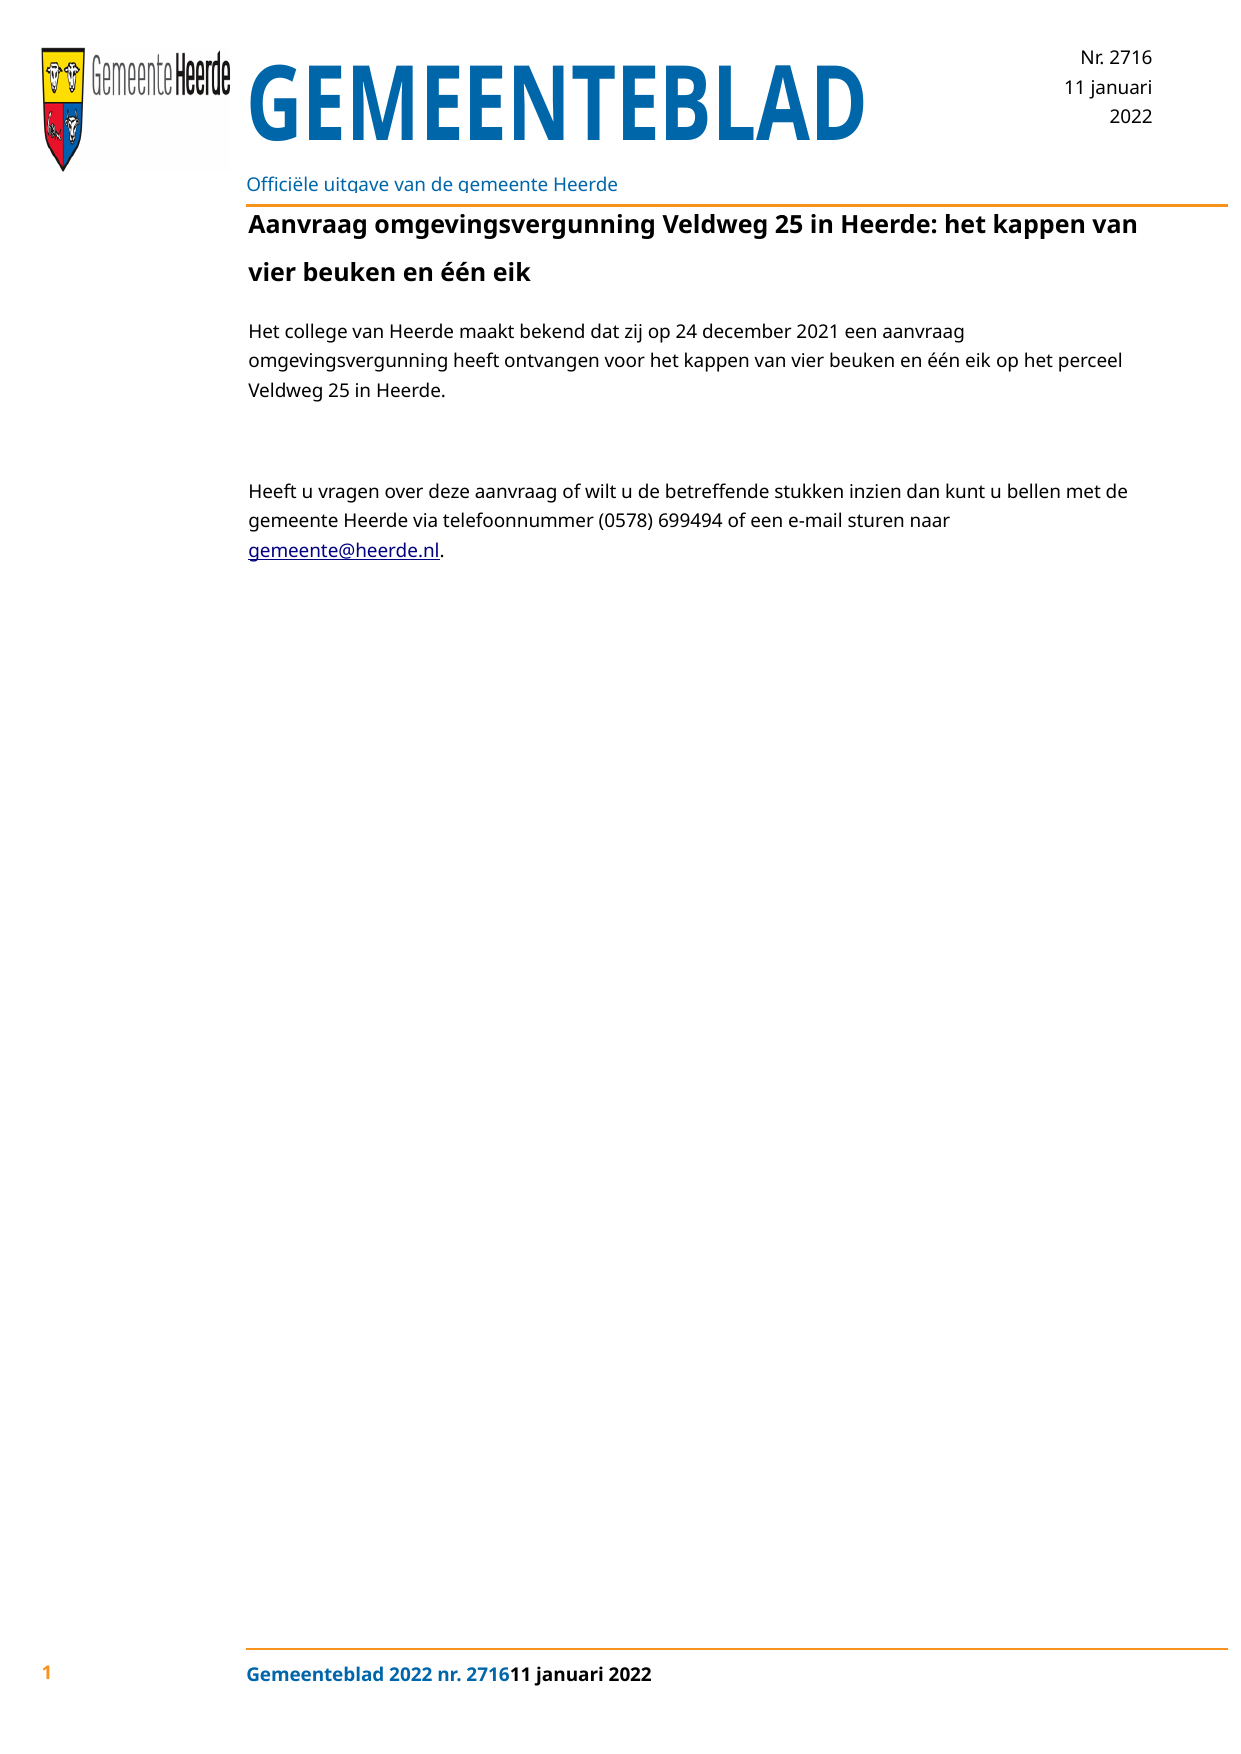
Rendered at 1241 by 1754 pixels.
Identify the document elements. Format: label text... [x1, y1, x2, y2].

text Heeft u vragen over deze aanvraag of wilt u de betreffende stukken inzien dan kunt u bellen met de gemeente Heerde via telefoonnummer (0578) 699494 of een e-mail sturen naar gemeente@heerde.nl. [248, 478, 1152, 563]
text Aanvraag omgevingsvergunning Veldweg 25 in Heerde: het kappen van vier beuken en één eik [248, 207, 1152, 288]
text Het college van Heerde maakt bekend dat zij op 24 december 2021 een aanvraag omgevingsvergunning heeft ontvangen voor het kappen van vier beuken en één eik op het perceel Veldweg 25 in Heerde. [248, 318, 1152, 403]
picture [41, 47, 231, 172]
